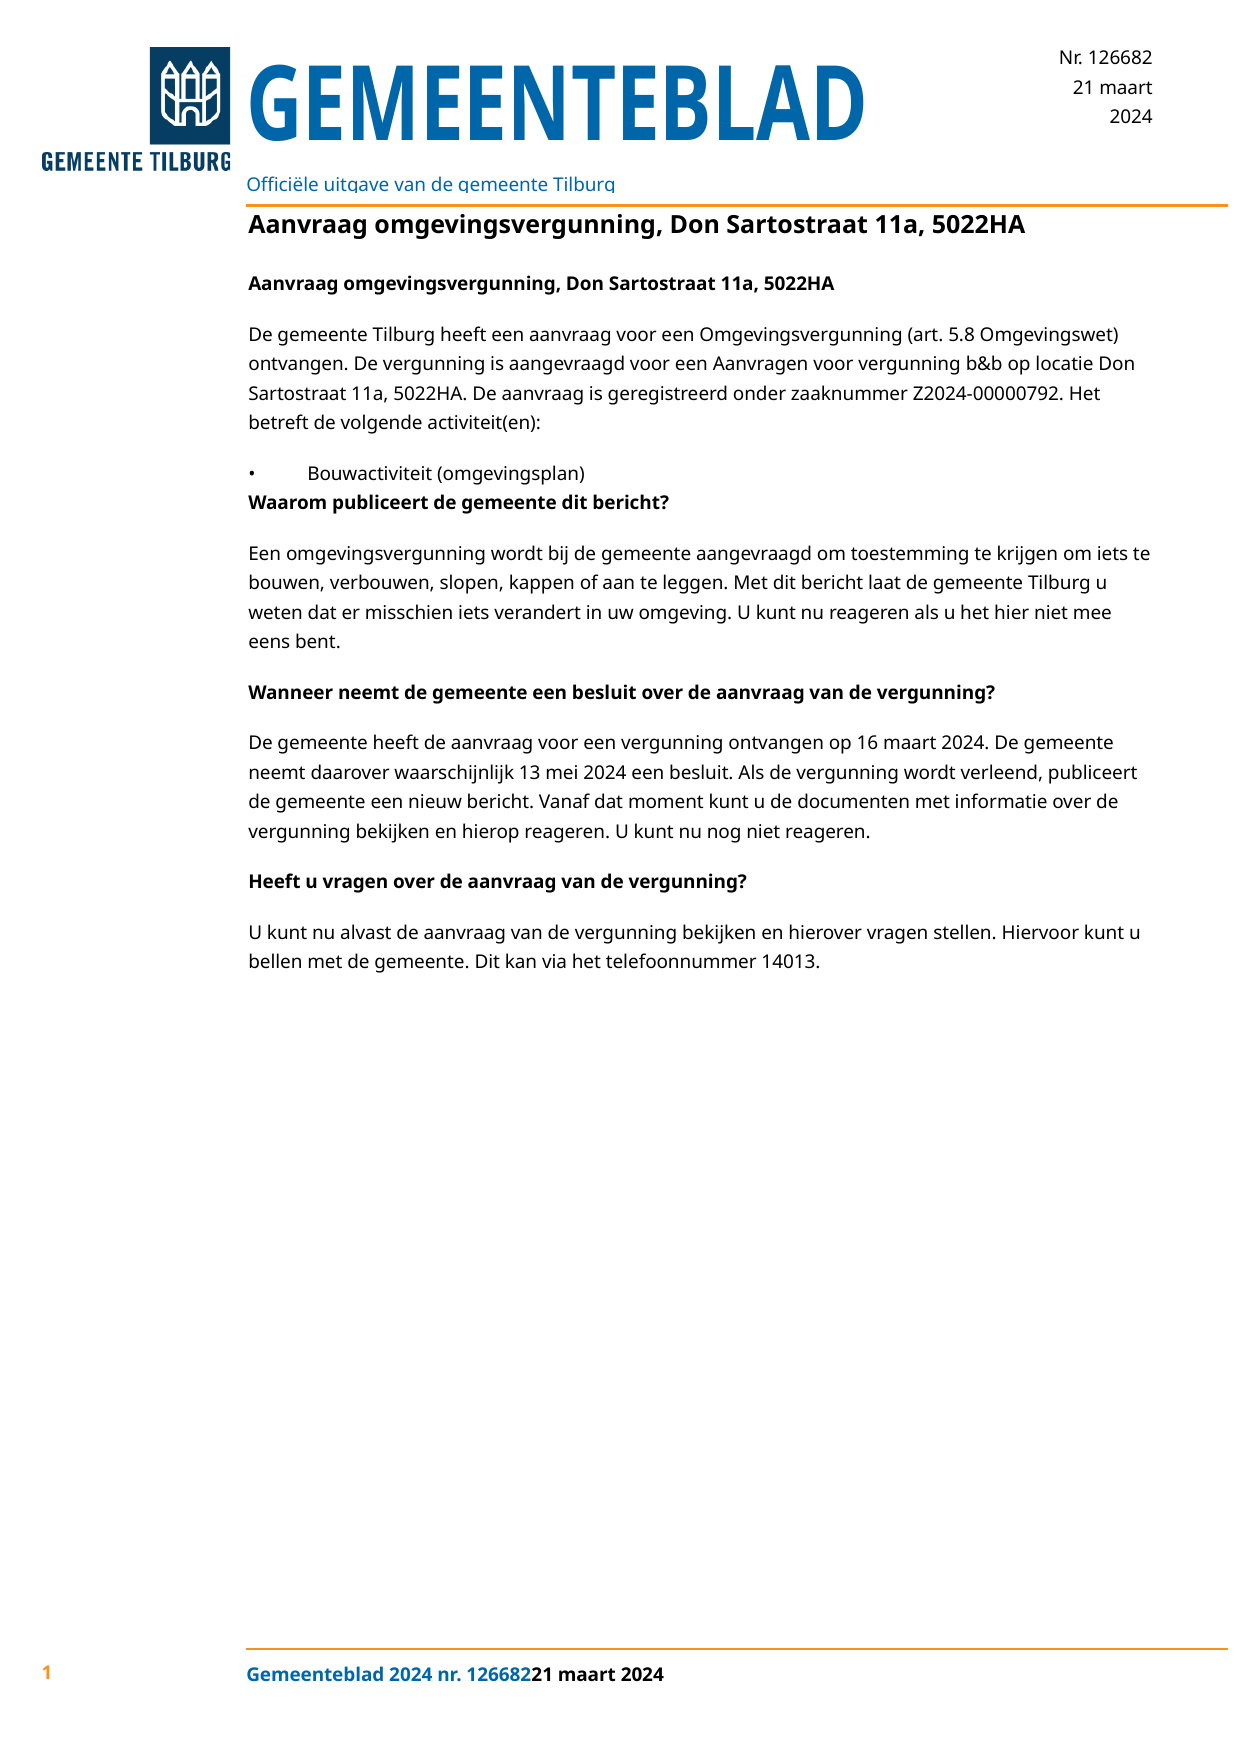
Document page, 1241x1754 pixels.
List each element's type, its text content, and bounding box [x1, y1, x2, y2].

text U kunt nu alvast de aanvraag van de vergunning bekijken en hierover vragen stellen. Hiervoor kunt u bellen met de gemeente. Dit kan via het telefoonnummer 14013. [248, 919, 1152, 974]
picture [41, 47, 231, 172]
text Waarom publiceert de gemeente dit bericht? [248, 489, 1152, 515]
text Heeft u vragen over de aanvraag van de vergunning? [248, 869, 1152, 894]
text Wanneer neemt de gemeente een besluit over de aanvraag van de vergunning? [248, 679, 1152, 705]
list Bouwactiviteit (omgevingsplan) [248, 460, 1152, 486]
text De gemeente Tilburg heeft een aanvraag voor een Omgevingsvergunning (art. 5.8 Omgevingswet) ontvangen. De vergunning is aangevraagd voor een Aanvragen voor vergunning b&b op locatie Don Sartostraat 11a, 5022HA. De aanvraag is geregistreerd onder zaaknummer Z2024-00000792. Het betreft de volgende activiteit(en): [248, 321, 1152, 435]
text Aanvraag omgevingsvergunning, Don Sartostraat 11a, 5022HA [248, 270, 1152, 296]
text Aanvraag omgevingsvergunning, Don Sartostraat 11a, 5022HA [248, 207, 1152, 241]
text Een omgevingsvergunning wordt bij de gemeente aangevraagd om toestemming te krijgen om iets te bouwen, verbouwen, slopen, kappen of aan te leggen. Met dit bericht laat de gemeente Tilburg u weten dat er misschien iets verandert in uw omgeving. U kunt nu reageren als u het hier niet mee eens bent. [248, 540, 1152, 654]
text De gemeente heeft de aanvraag voor een vergunning ontvangen op 16 maart 2024. De gemeente neemt daarover waarschijnlijk 13 mei 2024 een besluit. Als de vergunning wordt verleend, publiceert de gemeente een nieuw bericht. Vanaf dat moment kunt u de documenten met informatie over de vergunning bekijken en hierop reageren. U kunt nu nog niet reageren. [248, 729, 1152, 844]
